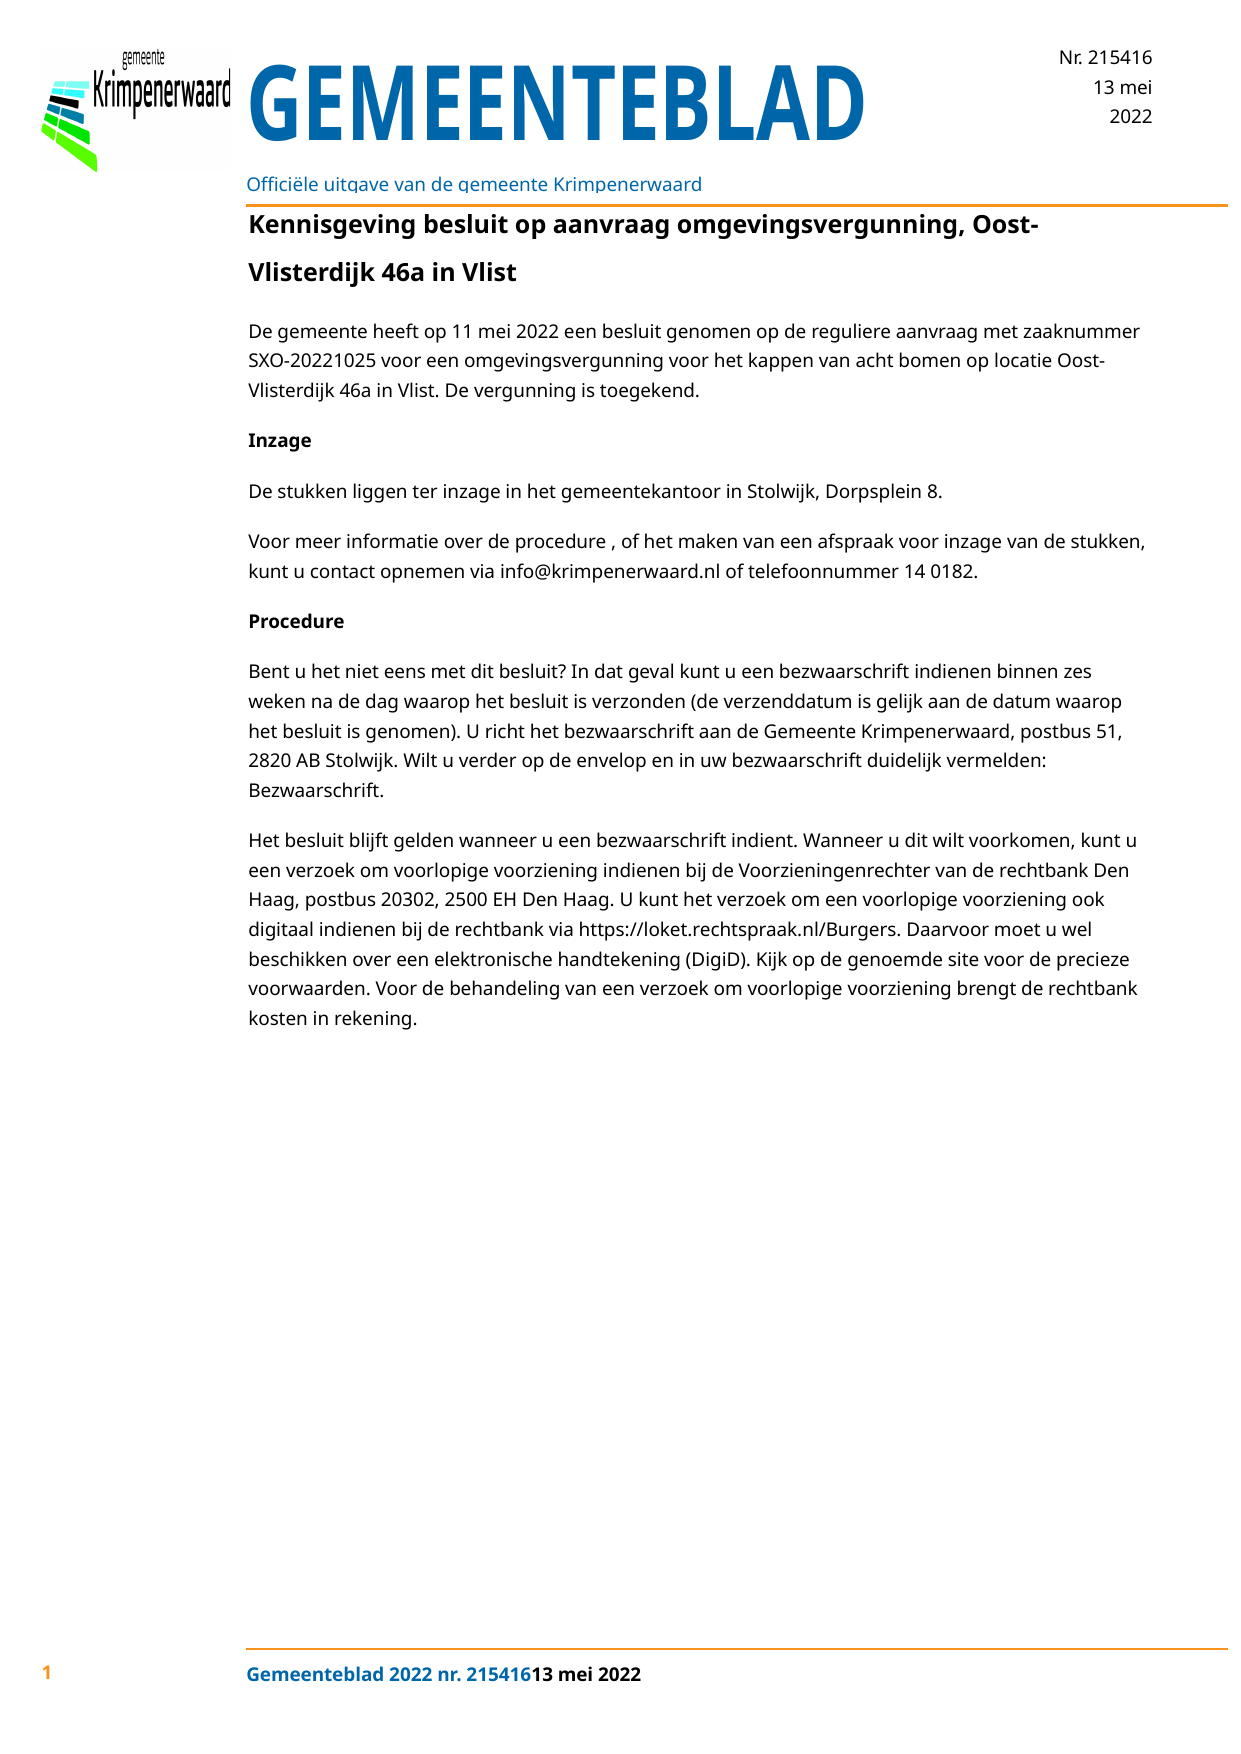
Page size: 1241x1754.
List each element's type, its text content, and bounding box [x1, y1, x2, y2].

text Inzage [248, 427, 1152, 453]
text Het besluit blijft gelden wanneer u een bezwaarschrift indient. Wanneer u dit wilt voorkomen, kunt u een verzoek om voorlopige voorziening indienen bij de Voorzieningenrechter van de rechtbank Den Haag, postbus 20302, 2500 EH Den Haag. U kunt het verzoek om een voorlopige voorziening ook digitaal indienen bij de rechtbank via https://loket.rechtspraak.nl/Burgers. Daarvoor moet u wel beschikken over een elektronische handtekening (DigiD). Kijk op de genoemde site voor de precieze voorwaarden. Voor de behandeling van een verzoek om voorlopige voorziening brengt de rechtbank kosten in rekening. [248, 827, 1152, 1031]
text De gemeente heeft op 11 mei 2022 een besluit genomen op de reguliere aanvraag met zaaknummer SXO-20221025 voor een omgevingsvergunning voor het kappen van acht bomen op locatie Oost-Vlisterdijk 46a in Vlist. De vergunning is toegekend. [248, 318, 1152, 403]
text Procedure [248, 608, 1152, 634]
text De stukken liggen ter inzage in het gemeentekantoor in Stolwijk, Dorpsplein 8. [248, 478, 1152, 504]
text Bent u het niet eens met dit besluit? In dat geval kunt u een bezwaarschrift indienen binnen zes weken na de dag waarop het besluit is verzonden (de verzenddatum is gelijk aan de datum waarop het besluit is genomen). U richt het bezwaarschrift aan de Gemeente Krimpenerwaard, postbus 51, 2820 AB Stolwijk. Wilt u verder op de envelop en in uw bezwaarschrift duidelijk vermelden: Bezwaarschrift. [248, 659, 1152, 803]
picture [41, 47, 231, 172]
text Kennisgeving besluit op aanvraag omgevingsvergunning, Oost-Vlisterdijk 46a in Vlist [248, 207, 1152, 288]
text Voor meer informatie over de procedure , of het maken van een afspraak voor inzage van de stukken, kunt u contact opnemen via info@krimpenerwaard.nl of telefoonnummer 14 0182. [248, 528, 1152, 584]
